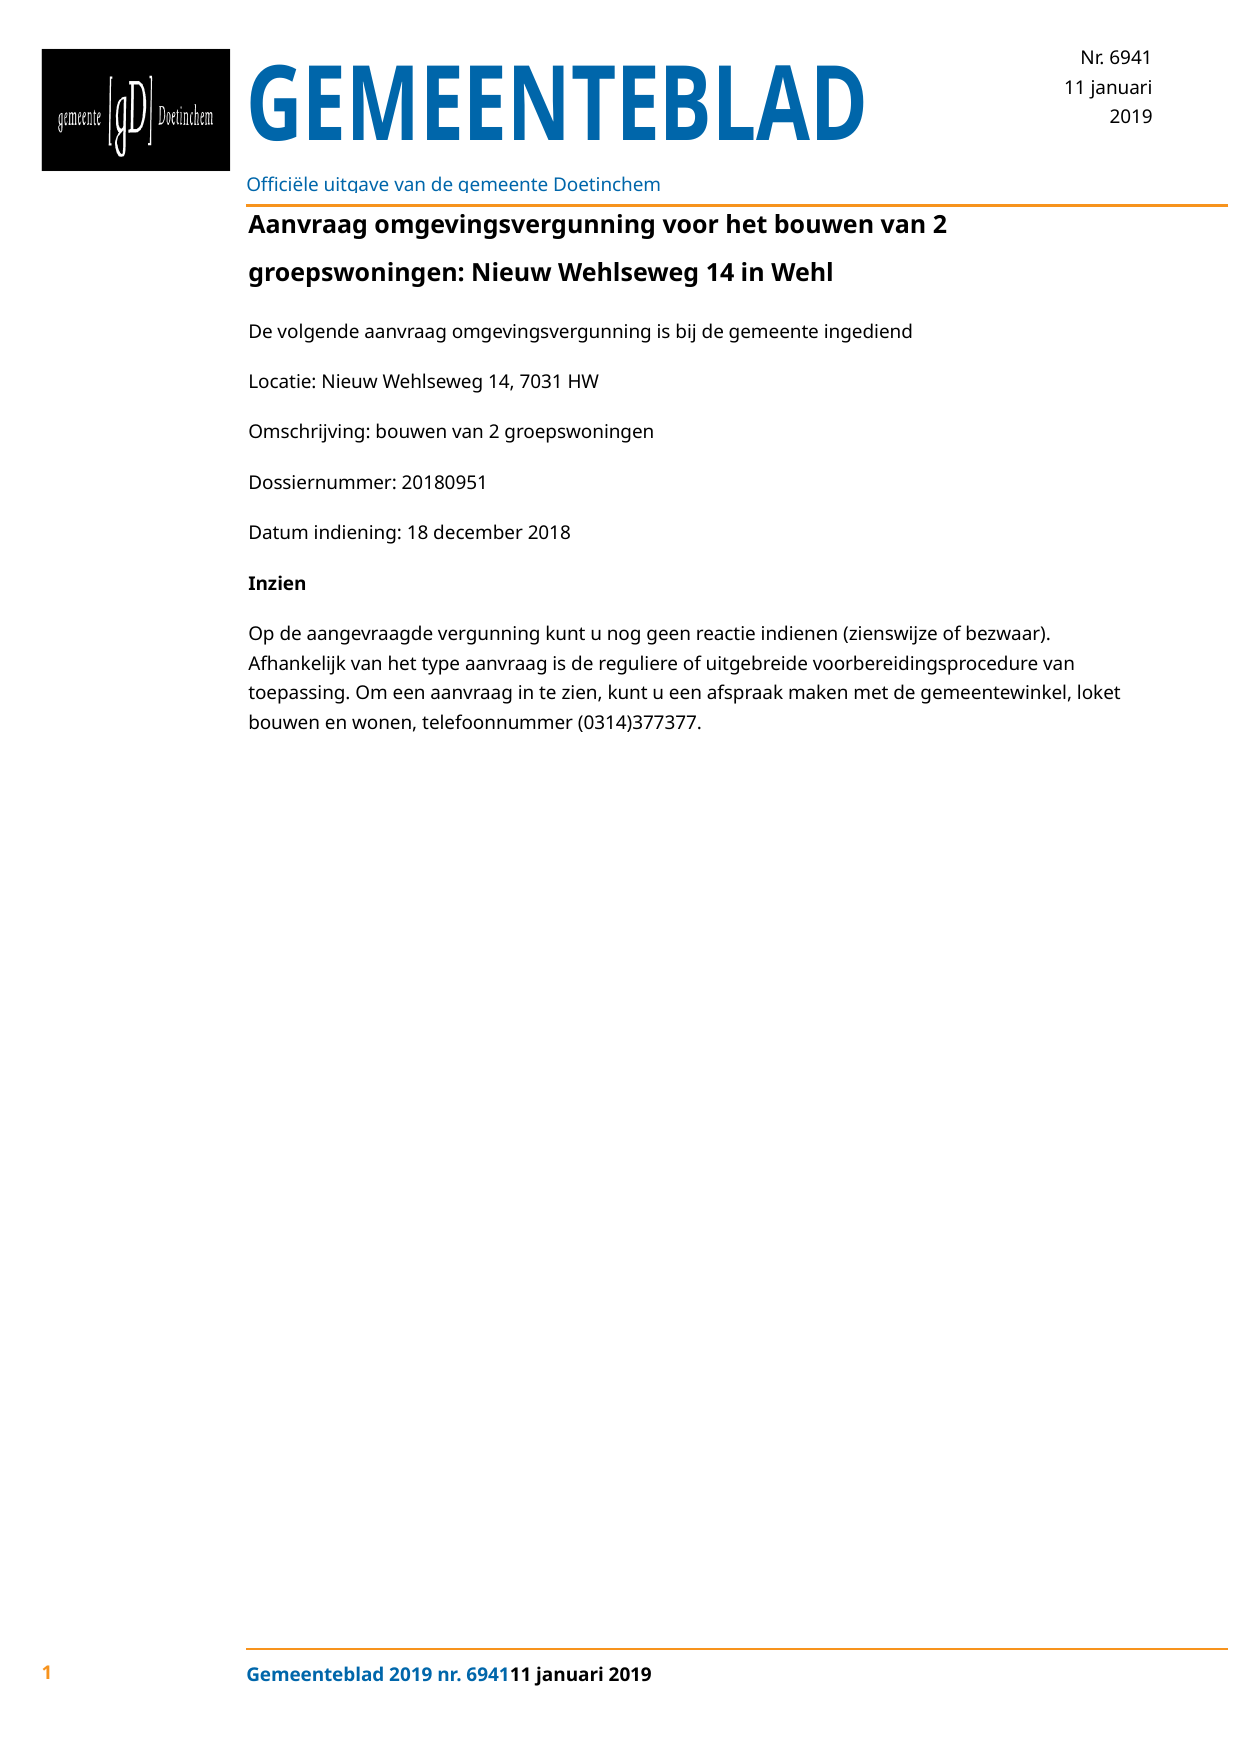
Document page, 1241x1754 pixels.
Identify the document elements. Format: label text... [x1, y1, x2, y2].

text Inzien [248, 570, 1152, 596]
text Locatie: Nieuw Wehlseweg 14, 7031 HW [248, 368, 1152, 394]
text Op de aangevraagde vergunning kunt u nog geen reactie indienen (zienswijze of bezwaar). Afhankelijk van het type aanvraag is de reguliere of uitgebreide voorbereidingsprocedure van toepassing. Om een aanvraag in te zien, kunt u een afspraak maken met de gemeentewinkel, loket bouwen en wonen, telefoonnummer (0314)377377. [248, 620, 1152, 735]
text De volgende aanvraag omgevingsvergunning is bij de gemeente ingediend [248, 318, 1152, 344]
text Omschrijving: bouwen van 2 groepswoningen [248, 419, 1152, 444]
text Datum indiening: 18 december 2018 [248, 519, 1152, 545]
picture [41, 47, 231, 172]
text Aanvraag omgevingsvergunning voor het bouwen van 2 groepswoningen: Nieuw Wehlseweg 14 in Wehl [248, 207, 1152, 288]
text Dossiernummer: 20180951 [248, 469, 1152, 495]
